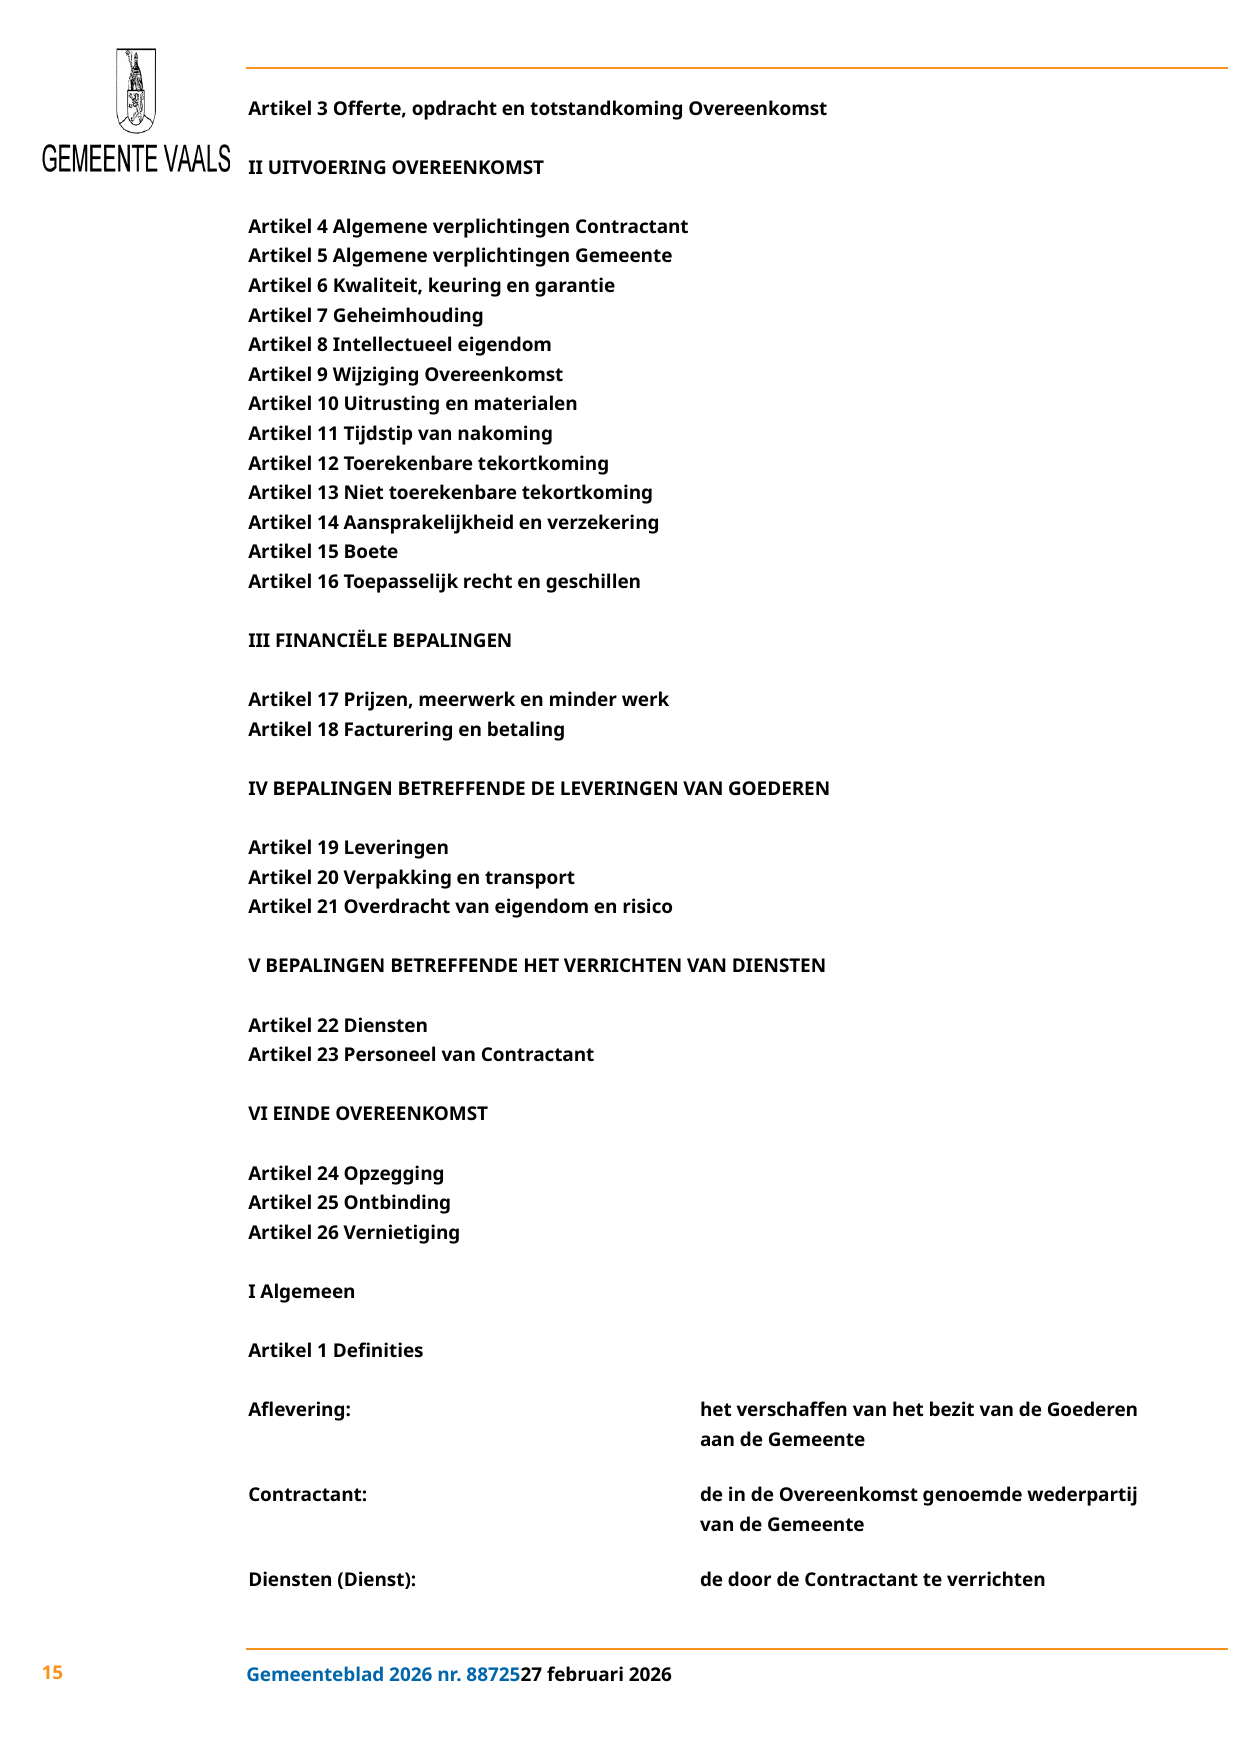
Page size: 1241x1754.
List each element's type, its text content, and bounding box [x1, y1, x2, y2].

text Artikel 21 Overdracht van eigendom en risico [248, 893, 1152, 919]
text Artikel 23 Personeel van Contractant [248, 1041, 1152, 1067]
picture [41, 47, 231, 172]
text Artikel 13 Niet toerekenbare tekortkoming [248, 479, 1152, 505]
text Artikel 19 Leveringen [248, 834, 1152, 860]
text I Algemeen [248, 1278, 1152, 1304]
table_header Aflevering: [248, 1397, 700, 1481]
text Artikel 12 Toerekenbare tekortkoming [248, 450, 1152, 476]
text Artikel 25 Ontbinding [248, 1189, 1152, 1215]
text II UITVOERING OVEREENKOMST [248, 154, 1152, 180]
text Artikel 16 Toepasselijk recht en geschillen [248, 568, 1152, 594]
text III FINANCIËLE BEPALINGEN [248, 627, 1152, 653]
text Artikel 7 Geheimhouding [248, 302, 1152, 328]
table_header het verschaffen van het bezit van de Goederen aan de Gemeente [700, 1397, 1152, 1481]
text Artikel 18 Facturering en betaling [248, 716, 1152, 742]
text Artikel 1 Definities [248, 1337, 1152, 1363]
text Artikel 8 Intellectueel eigendom [248, 331, 1152, 357]
text Artikel 22 Diensten [248, 1012, 1152, 1038]
text IV BEPALINGEN BETREFFENDE DE LEVERINGEN VAN GOEDEREN [248, 775, 1152, 801]
text VI EINDE OVEREENKOMST [248, 1101, 1152, 1126]
table_cell de door de Contractant te verrichten [700, 1566, 1152, 1592]
text Artikel 3 Offerte, opdracht en totstandkoming Overeenkomst [248, 95, 1152, 121]
text Artikel 20 Verpakking en transport [248, 864, 1152, 890]
text Artikel 15 Boete [248, 538, 1152, 564]
text Artikel 5 Algemene verplichtingen Gemeente [248, 243, 1152, 268]
text Artikel 14 Aansprakelijkheid en verzekering [248, 509, 1152, 535]
text Artikel 17 Prijzen, meerwerk en minder werk [248, 686, 1152, 712]
text V BEPALINGEN BETREFFENDE HET VERRICHTEN VAN DIENSTEN [248, 953, 1152, 978]
text Artikel 11 Tijdstip van nakoming [248, 420, 1152, 446]
table_cell Diensten (Dienst): [248, 1566, 700, 1592]
text Artikel 10 Uitrusting en materialen [248, 391, 1152, 416]
text Artikel 4 Algemene verplichtingen Contractant [248, 213, 1152, 239]
text Artikel 24 Opzegging [248, 1160, 1152, 1186]
table_cell de in de Overeenkomst genoemde wederpartij van de Gemeente [700, 1481, 1152, 1566]
text Artikel 9 Wijziging Overeenkomst [248, 361, 1152, 387]
text Artikel 26 Vernietiging [248, 1219, 1152, 1245]
text Artikel 6 Kwaliteit, keuring en garantie [248, 272, 1152, 298]
table_cell Contractant: [248, 1481, 700, 1566]
